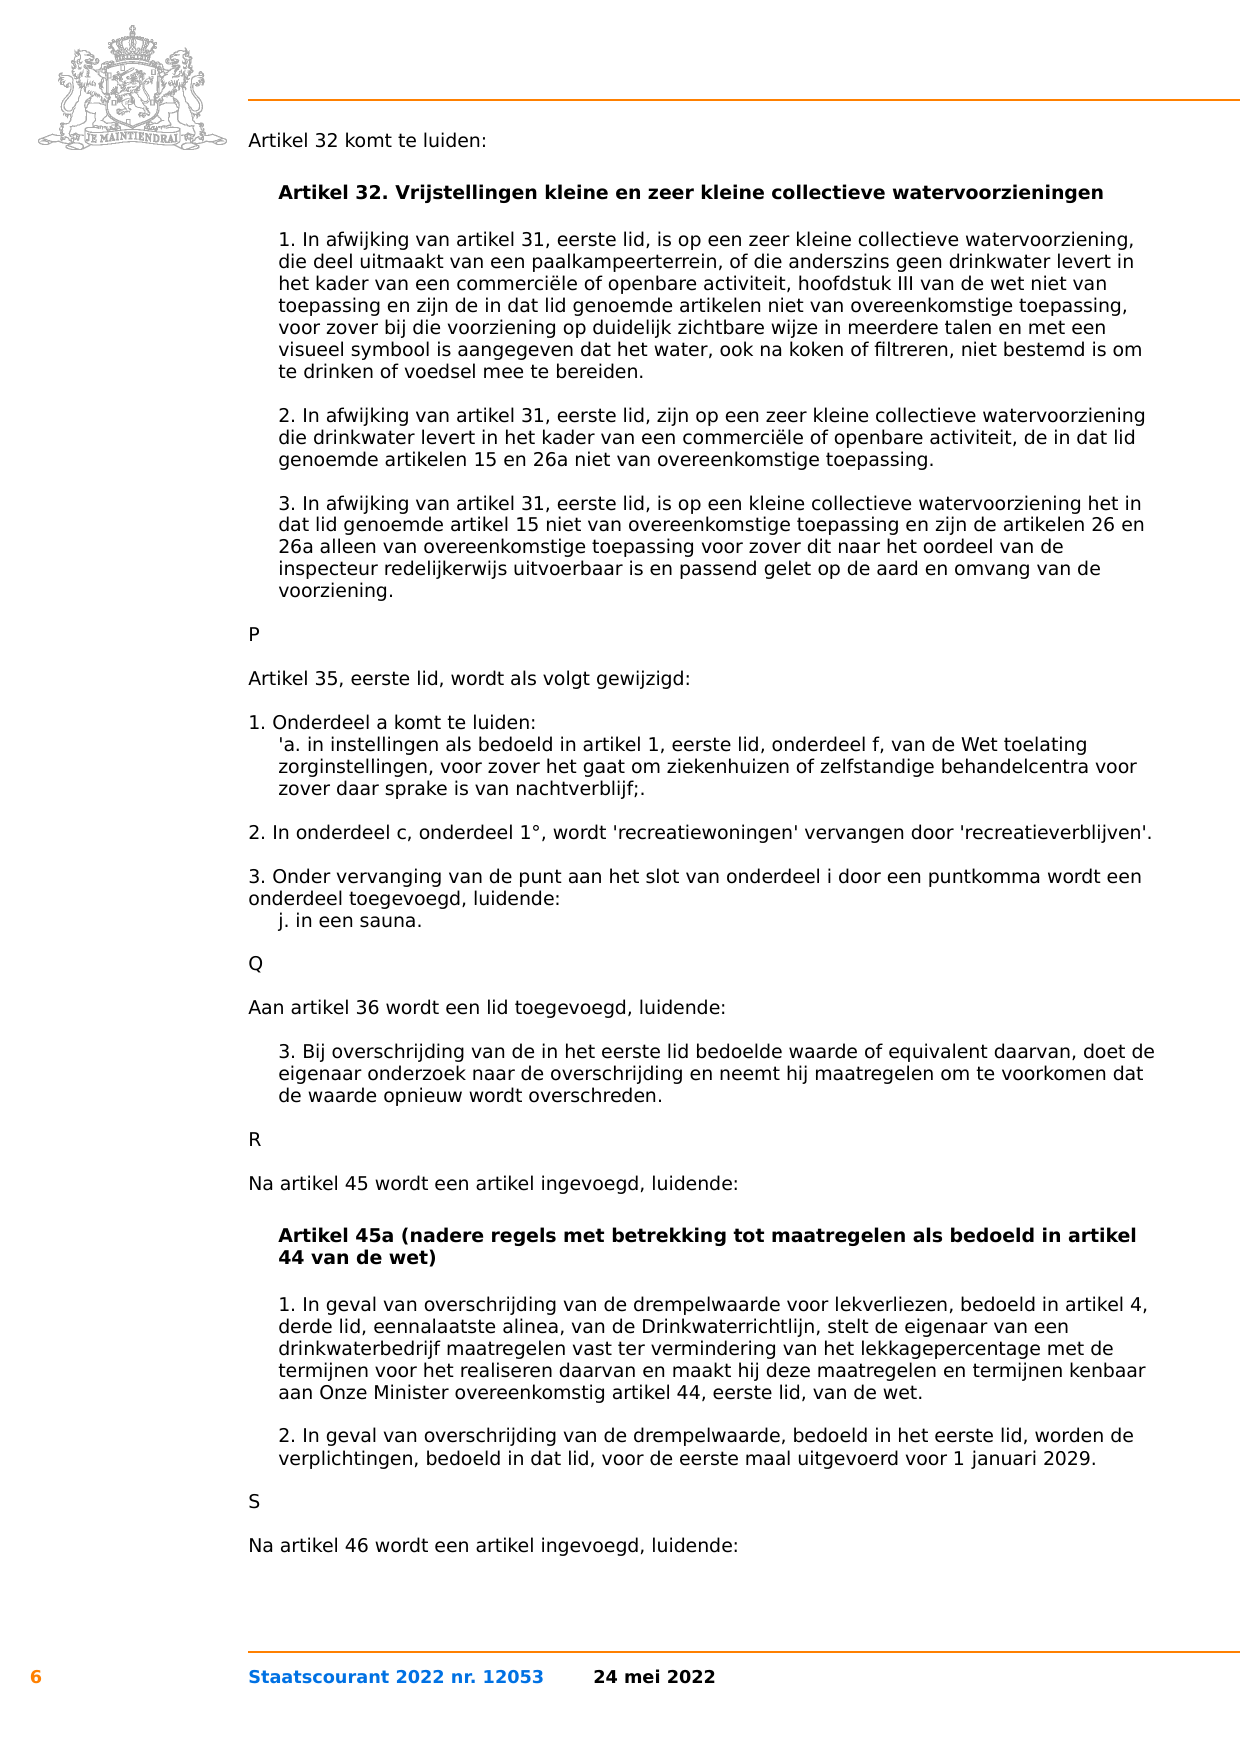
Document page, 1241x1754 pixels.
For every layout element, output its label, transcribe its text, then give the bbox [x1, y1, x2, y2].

text 3. Onder vervanging van de punt aan het slot van onderdeel i door een puntkomma wordt een onderdeel toegevoegd, luidende: [248, 866, 1163, 909]
text 3. Bij overschrijding van de in het eerste lid bedoelde waarde of equivalent daarvan, doet de eigenaar onderzoek naar de overschrijding en neemt hij maatregelen om te voorkomen dat de waarde opnieuw wordt overschreden. [278, 1041, 1163, 1107]
text Q [248, 953, 1163, 975]
text Na artikel 45 wordt een artikel ingevoegd, luidende: [248, 1173, 1163, 1195]
text R [248, 1129, 1163, 1151]
text S [248, 1491, 1163, 1513]
text j. in een sauna. [278, 909, 1163, 931]
text 3. In afwijking van artikel 31, eerste lid, is op een kleine collectieve watervoorziening het in dat lid genoemde artikel 15 niet van overeenkomstige toepassing en zijn de artikelen 26 en 26a alleen van overeenkomstige toepassing voor zover dit naar het oordeel van de inspecteur redelijkerwijs uitvoerbaar is en passend gelet op de aard en omvang van de voorziening. [278, 492, 1163, 602]
text 1. Onderdeel a komt te luiden: [248, 712, 1163, 734]
text 2. In afwijking van artikel 31, eerste lid, zijn op een zeer kleine collectieve watervoorziening die drinkwater levert in het kader van een commerciële of openbare activiteit, de in dat lid genoemde artikelen 15 en 26a niet van overeenkomstige toepassing. [278, 404, 1163, 471]
text Aan artikel 36 wordt een lid toegevoegd, luidende: [248, 997, 1163, 1019]
text Na artikel 46 wordt een artikel ingevoegd, luidende: [248, 1535, 1163, 1557]
text 1. In afwijking van artikel 31, eerste lid, is op een zeer kleine collectieve watervoorziening, die deel uitmaakt van een paalkampeerterrein, of die anderszins geen drinkwater levert in het kader van een commerciële of openbare activiteit, hoofdstuk III van de wet niet van toepassing en zijn de in dat lid genoemde artikelen niet van overeenkomstige toepassing, voor zover bij die voorziening op duidelijk zichtbare wijze in meerdere talen en met een visueel symbool is aangegeven dat het water, ook na koken of filtreren, niet bestemd is om te drinken of voedsel mee te bereiden. [278, 229, 1163, 383]
picture [38, 25, 227, 150]
text 2. In geval van overschrijding van de drempelwaarde, bedoeld in het eerste lid, worden de verplichtingen, bedoeld in dat lid, voor de eerste maal uitgevoerd voor 1 januari 2029. [278, 1425, 1163, 1469]
subtitle Artikel 45a (nadere regels met betrekking tot maatregelen als bedoeld in artikel 44 van de wet) [278, 1225, 1163, 1269]
text 1. In geval van overschrijding van de drempelwaarde voor lekverliezen, bedoeld in artikel 4, derde lid, eennalaatste alinea, van de Drinkwaterrichtlijn, stelt de eigenaar van een drinkwaterbedrijf maatregelen vast ter vermindering van het lekkagepercentage met de termijnen voor het realiseren daarvan en maakt hij deze maatregelen en termijnen kenbaar aan Onze Minister overeenkomstig artikel 44, eerste lid, van de wet. [278, 1294, 1163, 1403]
text 'a. in instellingen als bedoeld in artikel 1, eerste lid, onderdeel f, van de Wet toelating zorginstellingen, voor zover het gaat om ziekenhuizen of zelfstandige behandelcentra voor zover daar sprake is van nachtverblijf;. [278, 734, 1163, 800]
text Artikel 32 komt te luiden: [248, 130, 1163, 152]
text 2. In onderdeel c, onderdeel 1°, wordt 'recreatiewoningen' vervangen door 'recreatieverblijven'. [248, 822, 1163, 844]
subtitle Artikel 32. Vrijstellingen kleine en zeer kleine collectieve watervoorzieningen [278, 182, 1163, 204]
text P [248, 624, 1163, 646]
text Artikel 35, eerste lid, wordt als volgt gewijzigd: [248, 668, 1163, 690]
